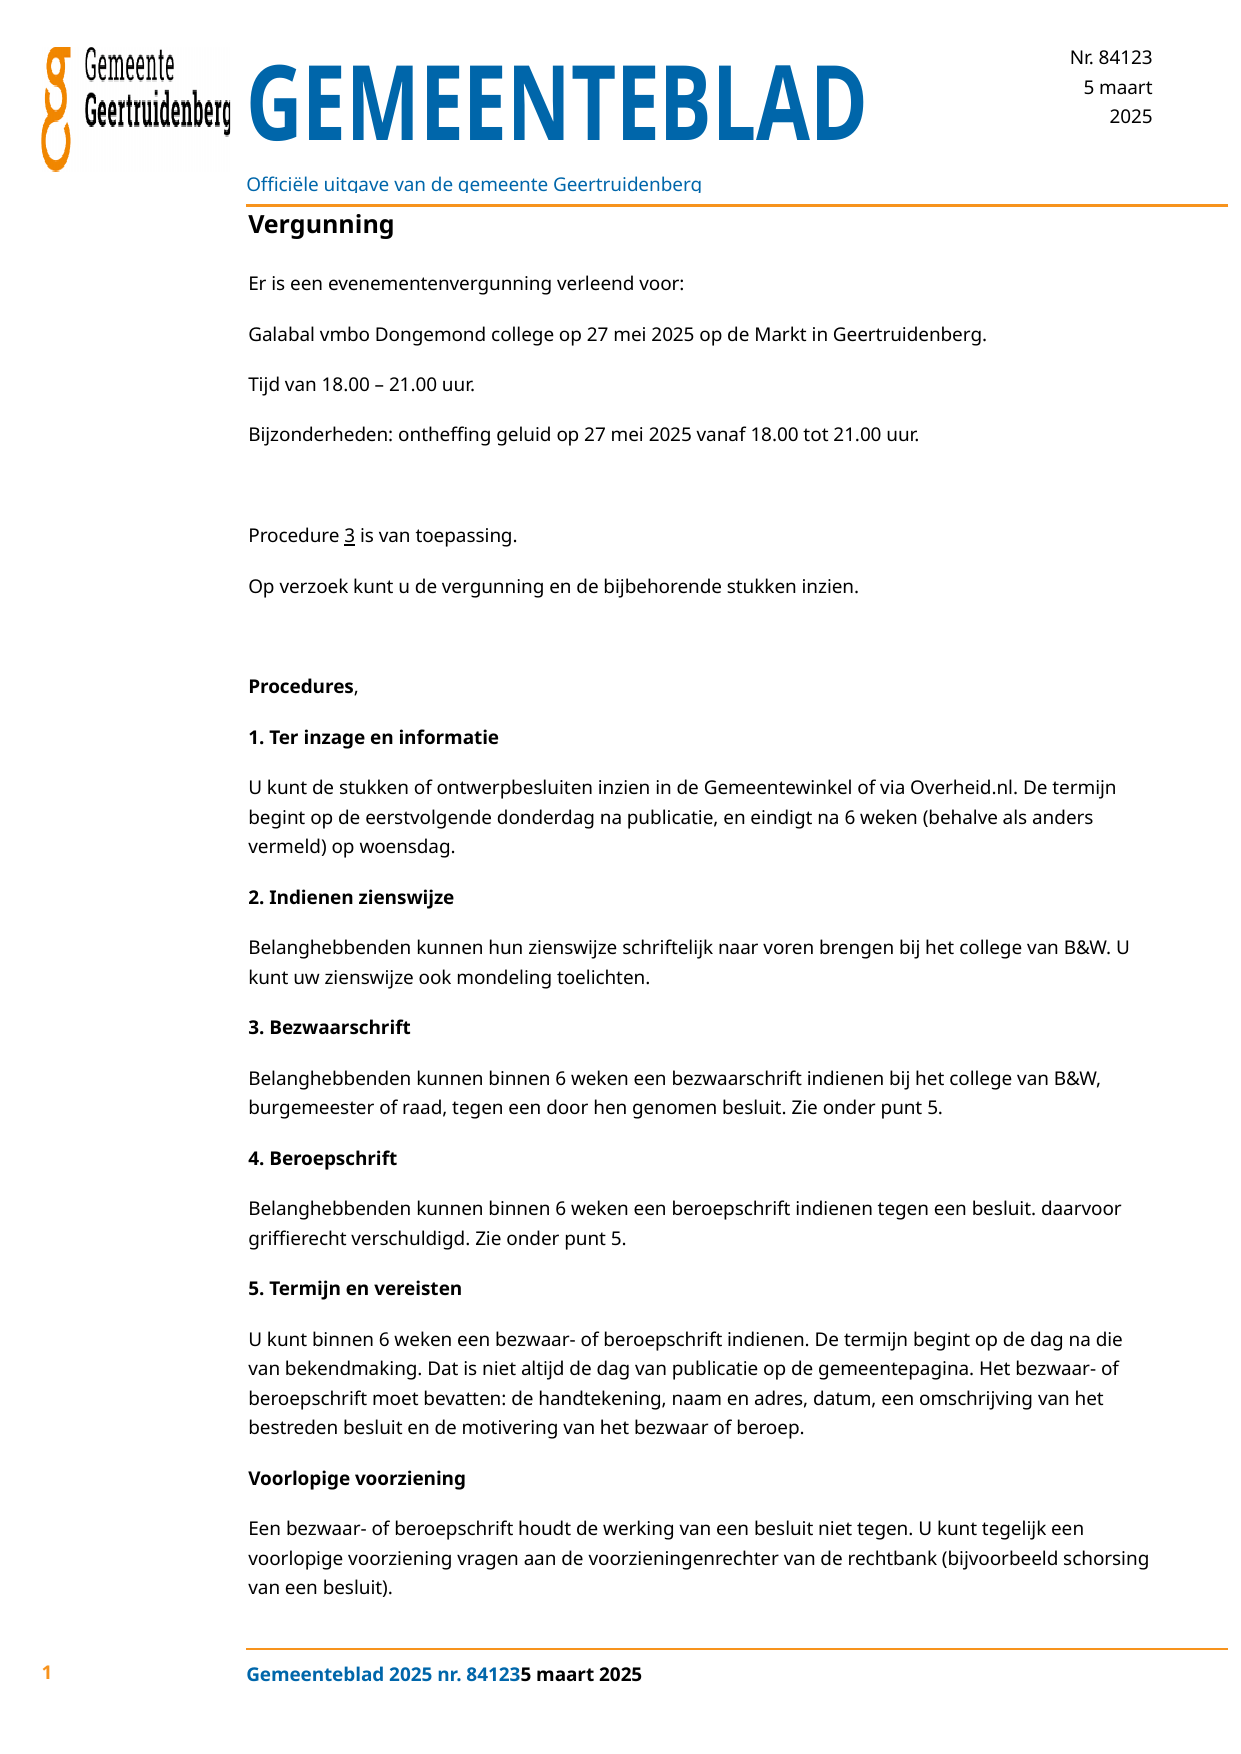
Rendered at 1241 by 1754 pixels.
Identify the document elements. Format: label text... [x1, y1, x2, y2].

text Belanghebbenden kunnen hun zienswijze schriftelijk naar voren brengen bij het college van B&W. U kunt uw zienswijze ook mondeling toelichten. [248, 934, 1152, 990]
text Galabal vmbo Dongemond college op 27 mei 2025 op de Markt in Geertruidenberg. [248, 321, 1152, 346]
text Een bezwaar- of beroepschrift houdt de werking van een besluit niet tegen. U kunt tegelijk een voorlopige voorziening vragen aan de voorzieningenrechter van de rechtbank (bijvoorbeeld schorsing van een besluit). [248, 1515, 1152, 1600]
text Er is een evenementenvergunning verleend voor: [248, 270, 1152, 296]
text Procedure 3 is van toepassing. [248, 522, 1152, 548]
text U kunt binnen 6 weken een bezwaar- of beroepschrift indienen. De termijn begint op de dag na die van bekendmaking. Dat is niet altijd de dag van publicatie op de gemeentepagina. Het bezwaar- of beroepschrift moet bevatten: de handtekening, naam en adres, datum, een omschrijving van het bestreden besluit en de motivering van het bezwaar of beroep. [248, 1326, 1152, 1440]
text Op verzoek kunt u de vergunning en de bijbehorende stukken inzien. [248, 573, 1152, 598]
text Voorlopige voorziening [248, 1465, 1152, 1491]
text Procedures, [248, 674, 1152, 699]
text Belanghebbenden kunnen binnen 6 weken een bezwaarschrift indienen bij het college van B&W, burgemeester of raad, tegen een door hen genomen besluit. Zie onder punt 5. [248, 1065, 1152, 1120]
text Belanghebbenden kunnen binnen 6 weken een beroepschrift indienen tegen een besluit. daarvoor griffierecht verschuldigd. Zie onder punt 5. [248, 1195, 1152, 1251]
text Bijzonderheden: ontheffing geluid op 27 mei 2025 vanaf 18.00 tot 21.00 uur. [248, 422, 1152, 447]
text Tijd van 18.00 – 21.00 uur. [248, 371, 1152, 397]
text Vergunning [248, 207, 1152, 241]
text 4. Beroepschrift [248, 1145, 1152, 1171]
text 1. Ter inzage en informatie [248, 724, 1152, 750]
text 3. Bezwaarschrift [248, 1014, 1152, 1040]
text 2. Indienen zienswijze [248, 884, 1152, 910]
text U kunt de stukken of ontwerpbesluiten inzien in de Gemeentewinkel of via Overheid.nl. De termijn begint op de eerstvolgende donderdag na publicatie, en eindigt na 6 weken (behalve als anders vermeld) op woensdag. [248, 774, 1152, 859]
text 5. Termijn en vereisten [248, 1275, 1152, 1301]
picture [41, 47, 231, 172]
